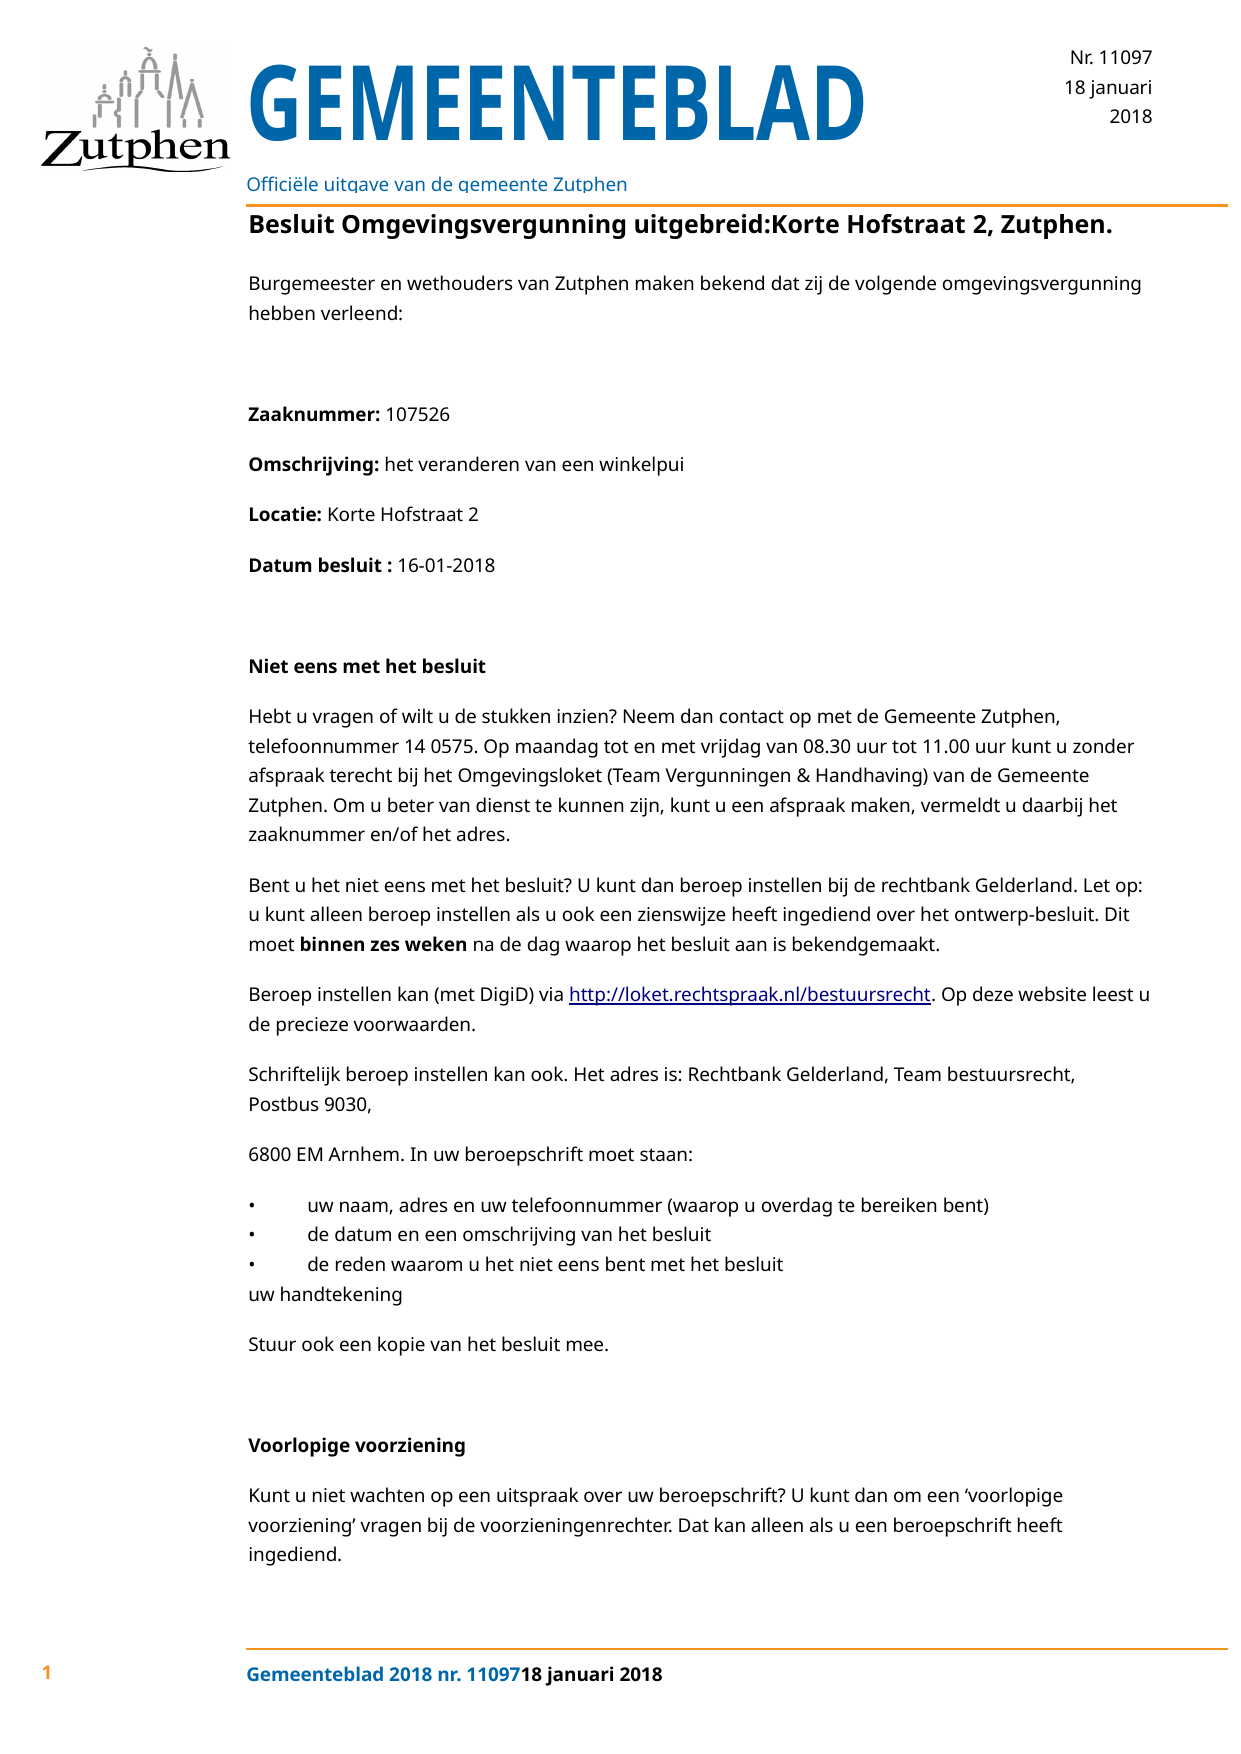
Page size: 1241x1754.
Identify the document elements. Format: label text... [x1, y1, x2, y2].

text Niet eens met het besluit [248, 653, 1152, 678]
text Beroep instellen kan (met DigiD) via http://loket.rechtspraak.nl/bestuursrecht. Op deze website leest u de precieze voorwaarden. [248, 982, 1152, 1037]
text Kunt u niet wachten op een uitspraak over uw beroepschrift? U kunt dan om een ‘voorlopige voorziening’ vragen bij de voorzieningenrechter. Dat kan alleen als u een beroepschrift heeft ingediend. [248, 1482, 1152, 1567]
text Hebt u vragen of wilt u de stukken inzien? Neem dan contact op met de Gemeente Zutphen, telefoonnummer 14 0575. Op maandag tot en met vrijdag van 08.30 uur tot 11.00 uur kunt u zonder afspraak terecht bij het Omgevingsloket (Team Vergunningen & Handhaving) van de Gemeente Zutphen. Om u beter van dienst te kunnen zijn, kunt u een afspraak maken, vermeldt u daarbij het zaaknummer en/of het adres. [248, 703, 1152, 847]
text Zaaknummer: 107526 [248, 401, 1152, 426]
text 6800 EM Arnhem. In uw beroepschrift moet staan: [248, 1142, 1152, 1167]
list de reden waarom u het niet eens bent met het besluit [248, 1251, 1152, 1277]
text Locatie: Korte Hofstraat 2 [248, 502, 1152, 527]
text Bent u het niet eens met het besluit? U kunt dan beroep instellen bij de rechtbank Gelderland. Let op: u kunt alleen beroep instellen als u ook een zienswijze heeft ingediend over het ontwerp-besluit. Dit moet binnen zes weken na de dag waarop het besluit aan is bekendgemaakt. [248, 872, 1152, 957]
text Datum besluit : 16-01-2018 [248, 552, 1152, 578]
text Omschrijving: het veranderen van een winkelpui [248, 451, 1152, 477]
text Voorlopige voorziening [248, 1432, 1152, 1458]
text uw handtekening [248, 1281, 1152, 1306]
picture [41, 47, 231, 172]
text Stuur ook een kopie van het besluit mee. [248, 1331, 1152, 1357]
text Burgemeester en wethouders van Zutphen maken bekend dat zij de volgende omgevingsvergunning hebben verleend: [248, 270, 1152, 326]
text Schriftelijk beroep instellen kan ook. Het adres is: Rechtbank Gelderland, Team bestuursrecht, Postbus 9030, [248, 1062, 1152, 1117]
text Besluit Omgevingsvergunning uitgebreid:Korte Hofstraat 2, Zutphen. [248, 207, 1152, 241]
list uw naam, adres en uw telefoonnummer (waarop u overdag te bereiken bent) [248, 1192, 1152, 1218]
list de datum en een omschrijving van het besluit [248, 1222, 1152, 1247]
